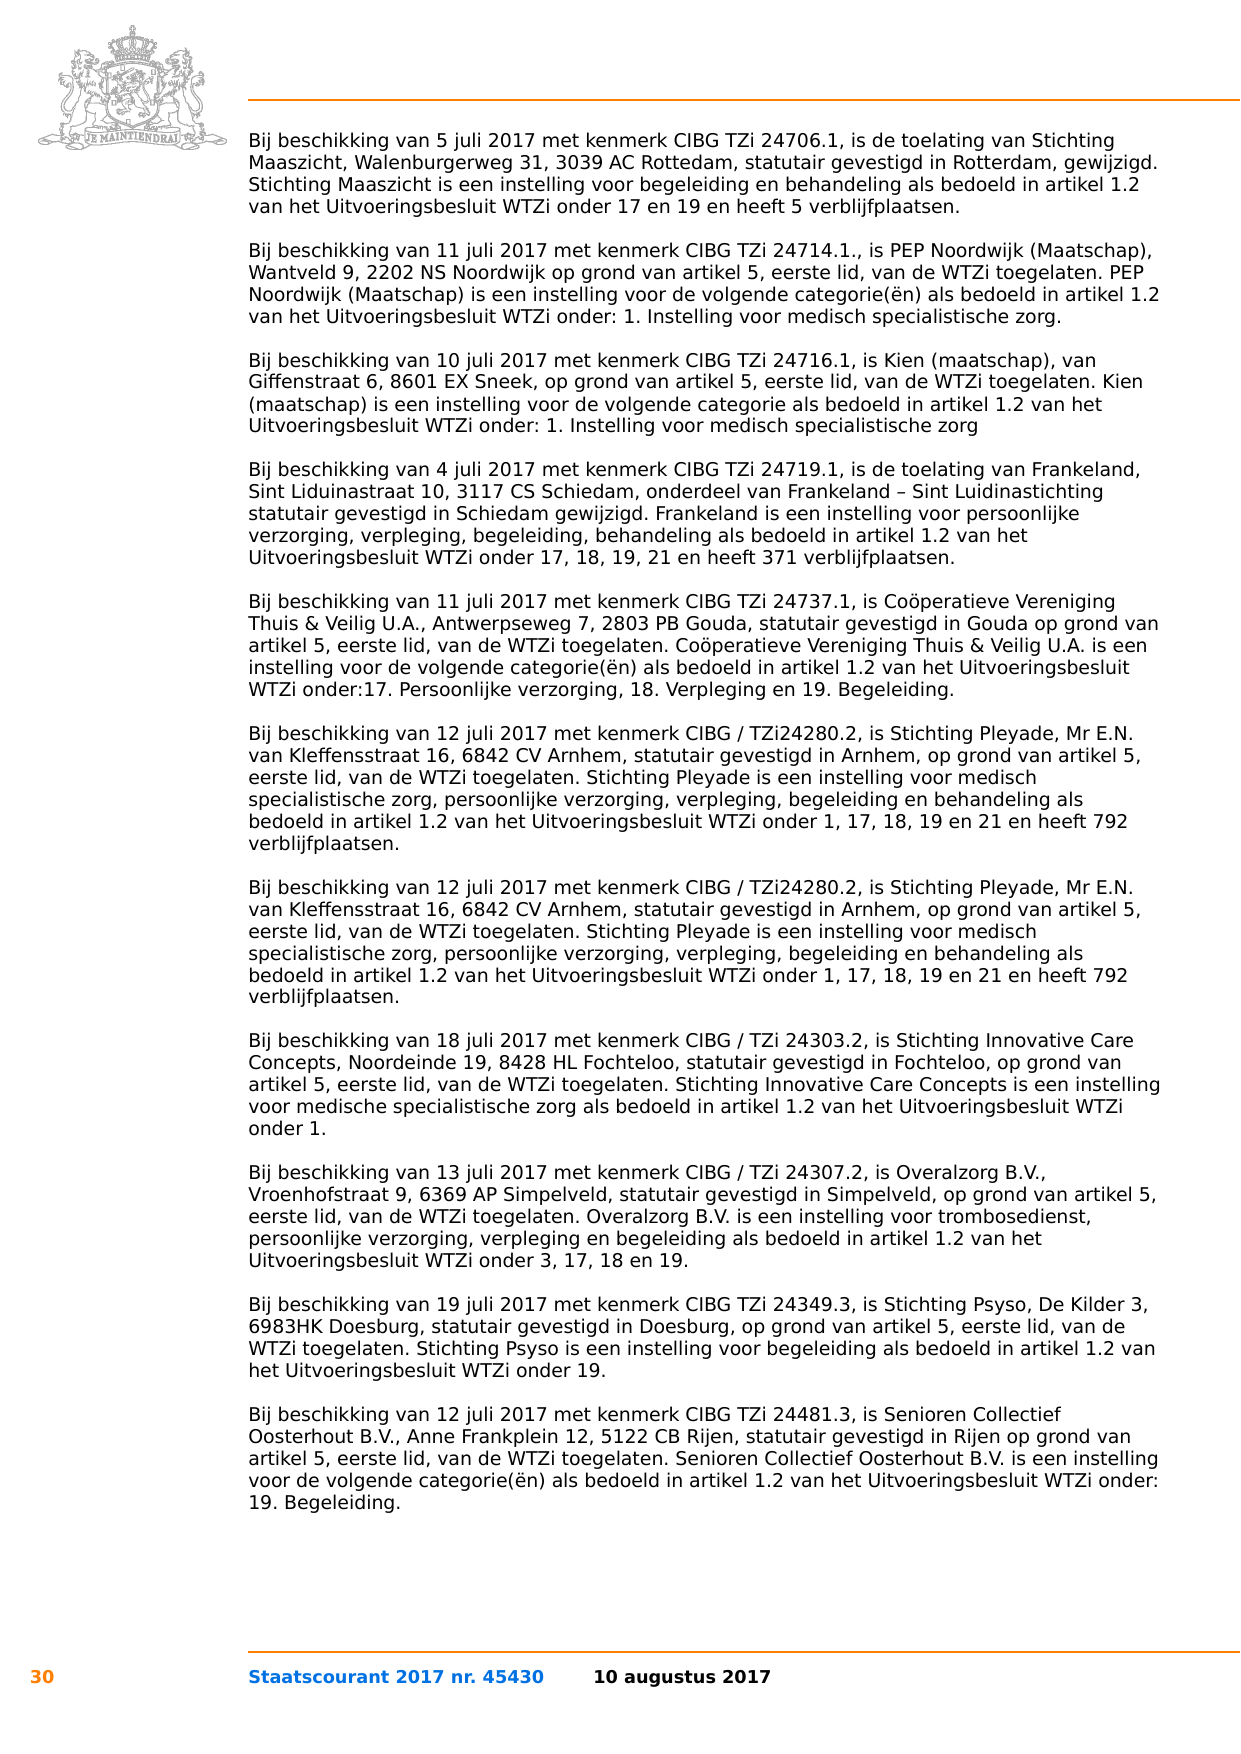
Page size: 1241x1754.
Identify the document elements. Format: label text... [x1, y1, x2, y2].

text Bij beschikking van 12 juli 2017 met kenmerk CIBG TZi 24481.3, is Senioren Collectief Oosterhout B.V., Anne Frankplein 12, 5122 CB Rijen, statutair gevestigd in Rijen op grond van artikel 5, eerste lid, van de WTZi toegelaten. Senioren Collectief Oosterhout B.V. is een instelling voor de volgende categorie(ën) als bedoeld in artikel 1.2 van het Uitvoeringsbesluit WTZi onder: 19. Begeleiding. [248, 1404, 1163, 1513]
text Bij beschikking van 12 juli 2017 met kenmerk CIBG / TZi24280.2, is Stichting Pleyade, Mr E.N. van Kleffensstraat 16, 6842 CV Arnhem, statutair gevestigd in Arnhem, op grond van artikel 5, eerste lid, van de WTZi toegelaten. Stichting Pleyade is een instelling voor medisch specialistische zorg, persoonlijke verzorging, verpleging, begeleiding en behandeling als bedoeld in artikel 1.2 van het Uitvoeringsbesluit WTZi onder 1, 17, 18, 19 en 21 en heeft 792 verblijfplaatsen. [248, 877, 1163, 1008]
text Bij beschikking van 10 juli 2017 met kenmerk CIBG TZi 24716.1, is Kien (maatschap), van Giffenstraat 6, 8601 EX Sneek, op grond van artikel 5, eerste lid, van de WTZi toegelaten. Kien (maatschap) is een instelling voor de volgende categorie als bedoeld in artikel 1.2 van het Uitvoeringsbesluit WTZi onder: 1. Instelling voor medisch specialistische zorg [248, 349, 1163, 437]
picture [38, 25, 227, 150]
text Bij beschikking van 5 juli 2017 met kenmerk CIBG TZi 24706.1, is de toelating van Stichting Maaszicht, Walenburgerweg 31, 3039 AC Rottedam, statutair gevestigd in Rotterdam, gewijzigd. Stichting Maaszicht is een instelling voor begeleiding en behandeling als bedoeld in artikel 1.2 van het Uitvoeringsbesluit WTZi onder 17 en 19 en heeft 5 verblijfplaatsen. [248, 130, 1163, 218]
text Bij beschikking van 4 juli 2017 met kenmerk CIBG TZi 24719.1, is de toelating van Frankeland, Sint Liduinastraat 10, 3117 CS Schiedam, onderdeel van Frankeland – Sint Luidinastichting statutair gevestigd in Schiedam gewijzigd. Frankeland is een instelling voor persoonlijke verzorging, verpleging, begeleiding, behandeling als bedoeld in artikel 1.2 van het Uitvoeringsbesluit WTZi onder 17, 18, 19, 21 en heeft 371 verblijfplaatsen. [248, 459, 1163, 569]
text Bij beschikking van 11 juli 2017 met kenmerk CIBG TZi 24737.1, is Coöperatieve Vereniging Thuis & Veilig U.A., Antwerpseweg 7, 2803 PB Gouda, statutair gevestigd in Gouda op grond van artikel 5, eerste lid, van de WTZi toegelaten. Coöperatieve Vereniging Thuis & Veilig U.A. is een instelling voor de volgende categorie(ën) als bedoeld in artikel 1.2 van het Uitvoeringsbesluit WTZi onder:17. Persoonlijke verzorging, 18. Verpleging en 19. Begeleiding. [248, 591, 1163, 701]
text Bij beschikking van 11 juli 2017 met kenmerk CIBG TZi 24714.1., is PEP Noordwijk (Maatschap), Wantveld 9, 2202 NS Noordwijk op grond van artikel 5, eerste lid, van de WTZi toegelaten. PEP Noordwijk (Maatschap) is een instelling voor de volgende categorie(ën) als bedoeld in artikel 1.2 van het Uitvoeringsbesluit WTZi onder: 1. Instelling voor medisch specialistische zorg. [248, 240, 1163, 328]
text Bij beschikking van 18 juli 2017 met kenmerk CIBG / TZi 24303.2, is Stichting Innovative Care Concepts, Noordeinde 19, 8428 HL Fochteloo, statutair gevestigd in Fochteloo, op grond van artikel 5, eerste lid, van de WTZi toegelaten. Stichting Innovative Care Concepts is een instelling voor medische specialistische zorg als bedoeld in artikel 1.2 van het Uitvoeringsbesluit WTZi onder 1. [248, 1030, 1163, 1140]
text Bij beschikking van 12 juli 2017 met kenmerk CIBG / TZi24280.2, is Stichting Pleyade, Mr E.N. van Kleffensstraat 16, 6842 CV Arnhem, statutair gevestigd in Arnhem, op grond van artikel 5, eerste lid, van de WTZi toegelaten. Stichting Pleyade is een instelling voor medisch specialistische zorg, persoonlijke verzorging, verpleging, begeleiding en behandeling als bedoeld in artikel 1.2 van het Uitvoeringsbesluit WTZi onder 1, 17, 18, 19 en 21 en heeft 792 verblijfplaatsen. [248, 723, 1163, 855]
text Bij beschikking van 19 juli 2017 met kenmerk CIBG TZi 24349.3, is Stichting Psyso, De Kilder 3, 6983HK Doesburg, statutair gevestigd in Doesburg, op grond van artikel 5, eerste lid, van de WTZi toegelaten. Stichting Psyso is een instelling voor begeleiding als bedoeld in artikel 1.2 van het Uitvoeringsbesluit WTZi onder 19. [248, 1294, 1163, 1382]
text Bij beschikking van 13 juli 2017 met kenmerk CIBG / TZi 24307.2, is Overalzorg B.V., Vroenhofstraat 9, 6369 AP Simpelveld, statutair gevestigd in Simpelveld, op grond van artikel 5, eerste lid, van de WTZi toegelaten. Overalzorg B.V. is een instelling voor trombosedienst, persoonlijke verzorging, verpleging en begeleiding als bedoeld in artikel 1.2 van het Uitvoeringsbesluit WTZi onder 3, 17, 18 en 19. [248, 1162, 1163, 1272]
